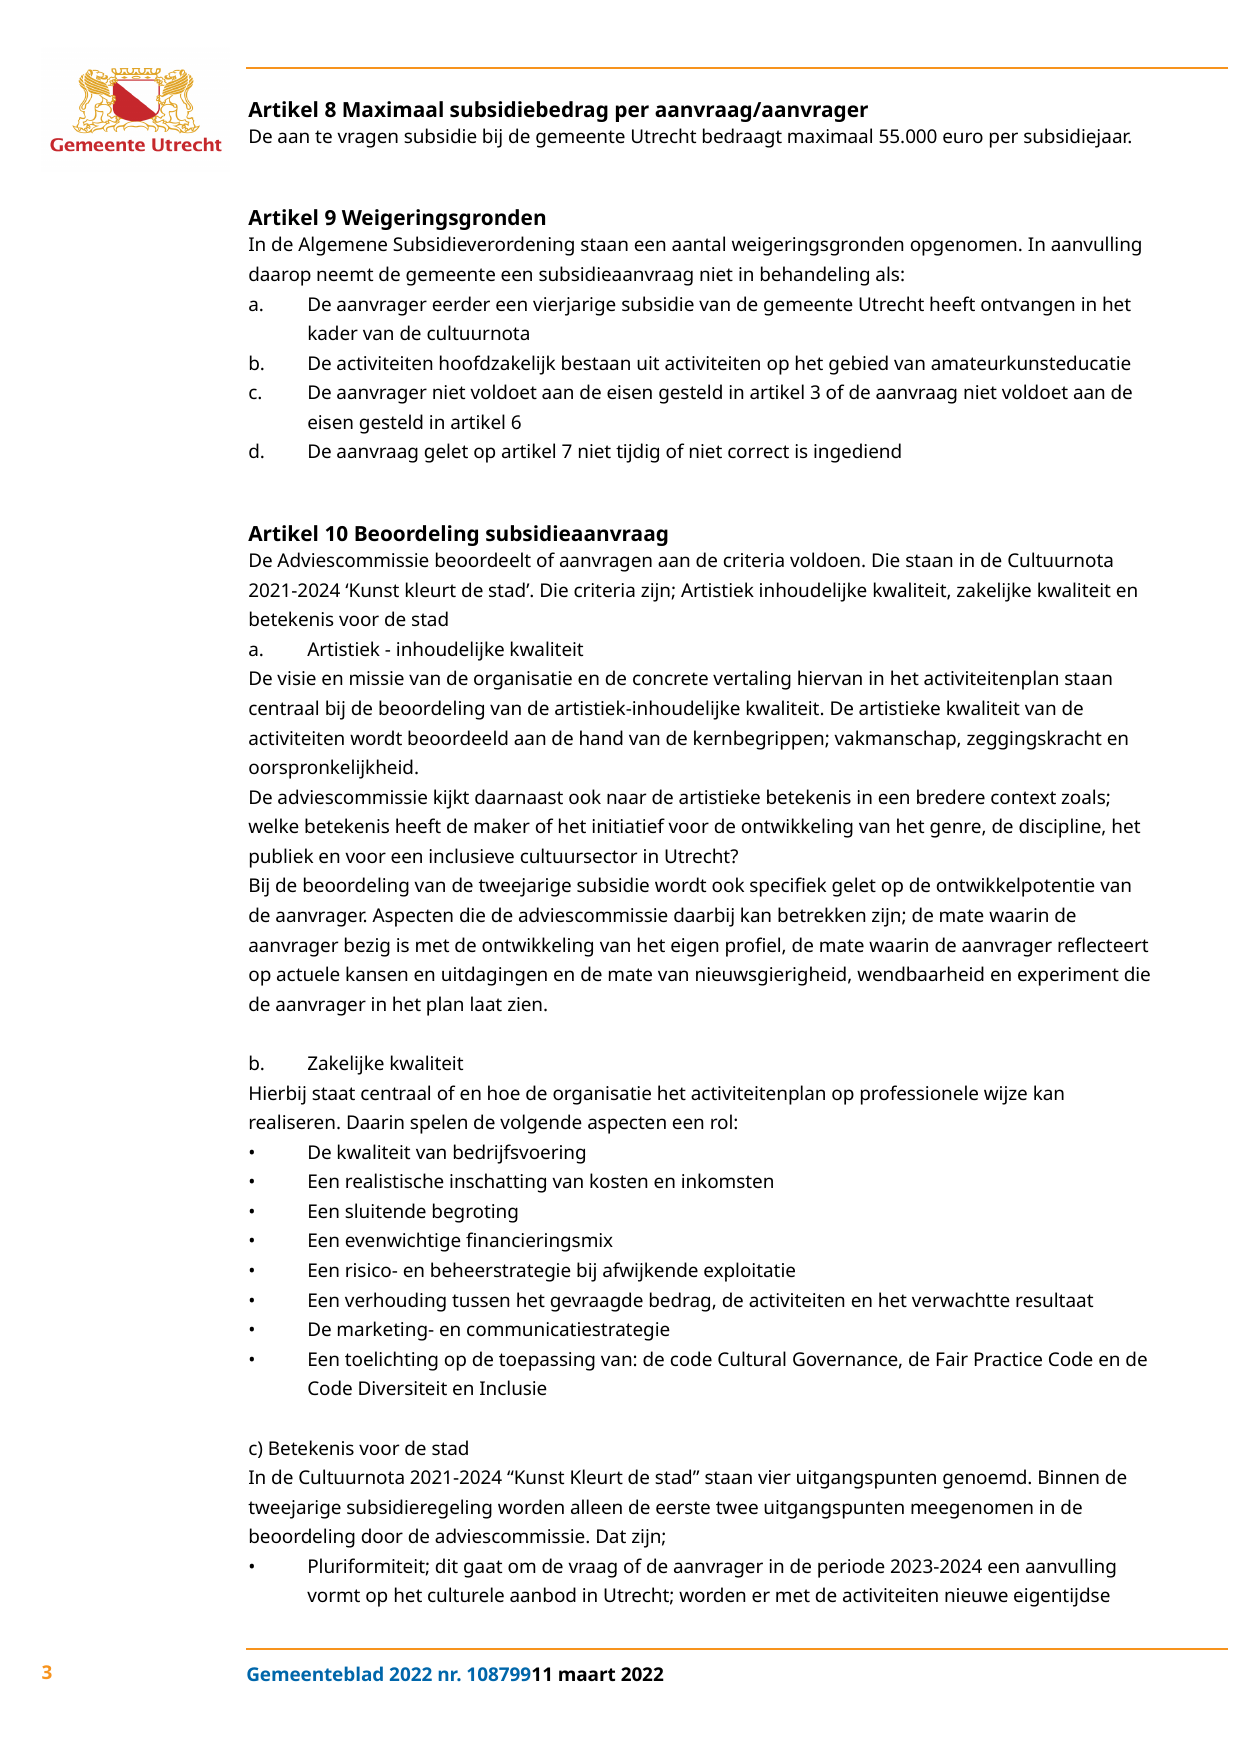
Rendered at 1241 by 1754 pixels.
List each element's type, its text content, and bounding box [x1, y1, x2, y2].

list Een realistische inschatting van kosten en inkomsten [248, 1168, 1152, 1194]
list Pluriformiteit; dit gaat om de vraag of de aanvrager in de periode 2023-2024 een aanvulling vormt op het culturele aanbod in Utrecht; worden er met de activiteiten nieuwe eigentijdse [248, 1553, 1152, 1608]
text c) Betekenis voor de stad [248, 1435, 1152, 1460]
text Bij de beoordeling van de tweejarige subsidie wordt ook specifiek gelet op de ontwikkelpotentie van de aanvrager. Aspecten die de adviescommissie daarbij kan betrekken zijn; de mate waarin de aanvrager bezig is met de ontwikkeling van het eigen profiel, de mate waarin de aanvrager reflecteert op actuele kansen en uitdagingen en de mate van nieuwsgierigheid, wendbaarheid en experiment die de aanvrager in het plan laat zien. [248, 873, 1152, 1017]
list Zakelijke kwaliteit [248, 1050, 1152, 1076]
text De adviescommissie kijkt daarnaast ook naar de artistieke betekenis in een bredere context zoals; welke betekenis heeft de maker of het initiatief voor de ontwikkeling van het genre, de discipline, het publiek en voor een inclusieve cultuursector in Utrecht? [248, 784, 1152, 869]
list Een toelichting op de toepassing van: de code Cultural Governance, de Fair Practice Code en de Code Diversiteit en Inclusie [248, 1346, 1152, 1401]
text Artikel 8 Maximaal subsidiebedrag per aanvraag/aanvrager [248, 95, 1152, 123]
list De aanvrager eerder een vierjarige subsidie van de gemeente Utrecht heeft ontvangen in het kader van de cultuurnota [248, 291, 1152, 346]
list De aanvraag gelet op artikel 7 niet tijdig of niet correct is ingediend [248, 439, 1152, 464]
text Artikel 9 Weigeringsgronden [248, 203, 1152, 232]
text In de Algemene Subsidieverordening staan een aantal weigeringsgronden opgenomen. In aanvulling daarop neemt de gemeente een subsidieaanvraag niet in behandeling als: [248, 232, 1152, 287]
text In de Cultuurnota 2021-2024 “Kunst Kleurt de stad” staan vier uitgangspunten genoemd. Binnen de tweejarige subsidieregeling worden alleen de eerste twee uitgangspunten meegenomen in de beoordeling door de adviescommissie. Dat zijn; [248, 1464, 1152, 1549]
list Een risico- en beheerstrategie bij afwijkende exploitatie [248, 1257, 1152, 1283]
text Artikel 10 Beoordeling subsidieaanvraag [248, 519, 1152, 547]
list Een sluitende begroting [248, 1198, 1152, 1224]
list De kwaliteit van bedrijfsvoering [248, 1139, 1152, 1164]
text Hierbij staat centraal of en hoe de organisatie het activiteitenplan op professionele wijze kan realiseren. Daarin spelen de volgende aspecten een rol: [248, 1080, 1152, 1135]
picture [41, 47, 231, 172]
list De aanvrager niet voldoet aan de eisen gesteld in artikel 3 of de aanvraag niet voldoet aan de eisen gesteld in artikel 6 [248, 379, 1152, 435]
list Artistiek - inhoudelijke kwaliteit [248, 636, 1152, 662]
list Een evenwichtige financieringsmix [248, 1228, 1152, 1253]
text De Adviescommissie beoordeelt of aanvragen aan de criteria voldoen. Die staan in de Cultuurnota 2021-2024 ‘Kunst kleurt de stad’. Die criteria zijn; Artistiek inhoudelijke kwaliteit, zakelijke kwaliteit en betekenis voor de stad [248, 547, 1152, 632]
text De aan te vragen subsidie bij de gemeente Utrecht bedraagt maximaal 55.000 euro per subsidiejaar. [248, 123, 1152, 149]
text De visie en missie van de organisatie en de concrete vertaling hiervan in het activiteitenplan staan centraal bij de beoordeling van de artistiek-inhoudelijke kwaliteit. De artistieke kwaliteit van de activiteiten wordt beoordeeld aan de hand van de kernbegrippen; vakmanschap, zeggingskracht en oorspronkelijkheid. [248, 666, 1152, 780]
list De activiteiten hoofdzakelijk bestaan uit activiteiten op het gebied van amateurkunsteducatie [248, 350, 1152, 376]
list De marketing- en communicatiestrategie [248, 1316, 1152, 1342]
list Een verhouding tussen het gevraagde bedrag, de activiteiten en het verwachtte resultaat [248, 1287, 1152, 1312]
